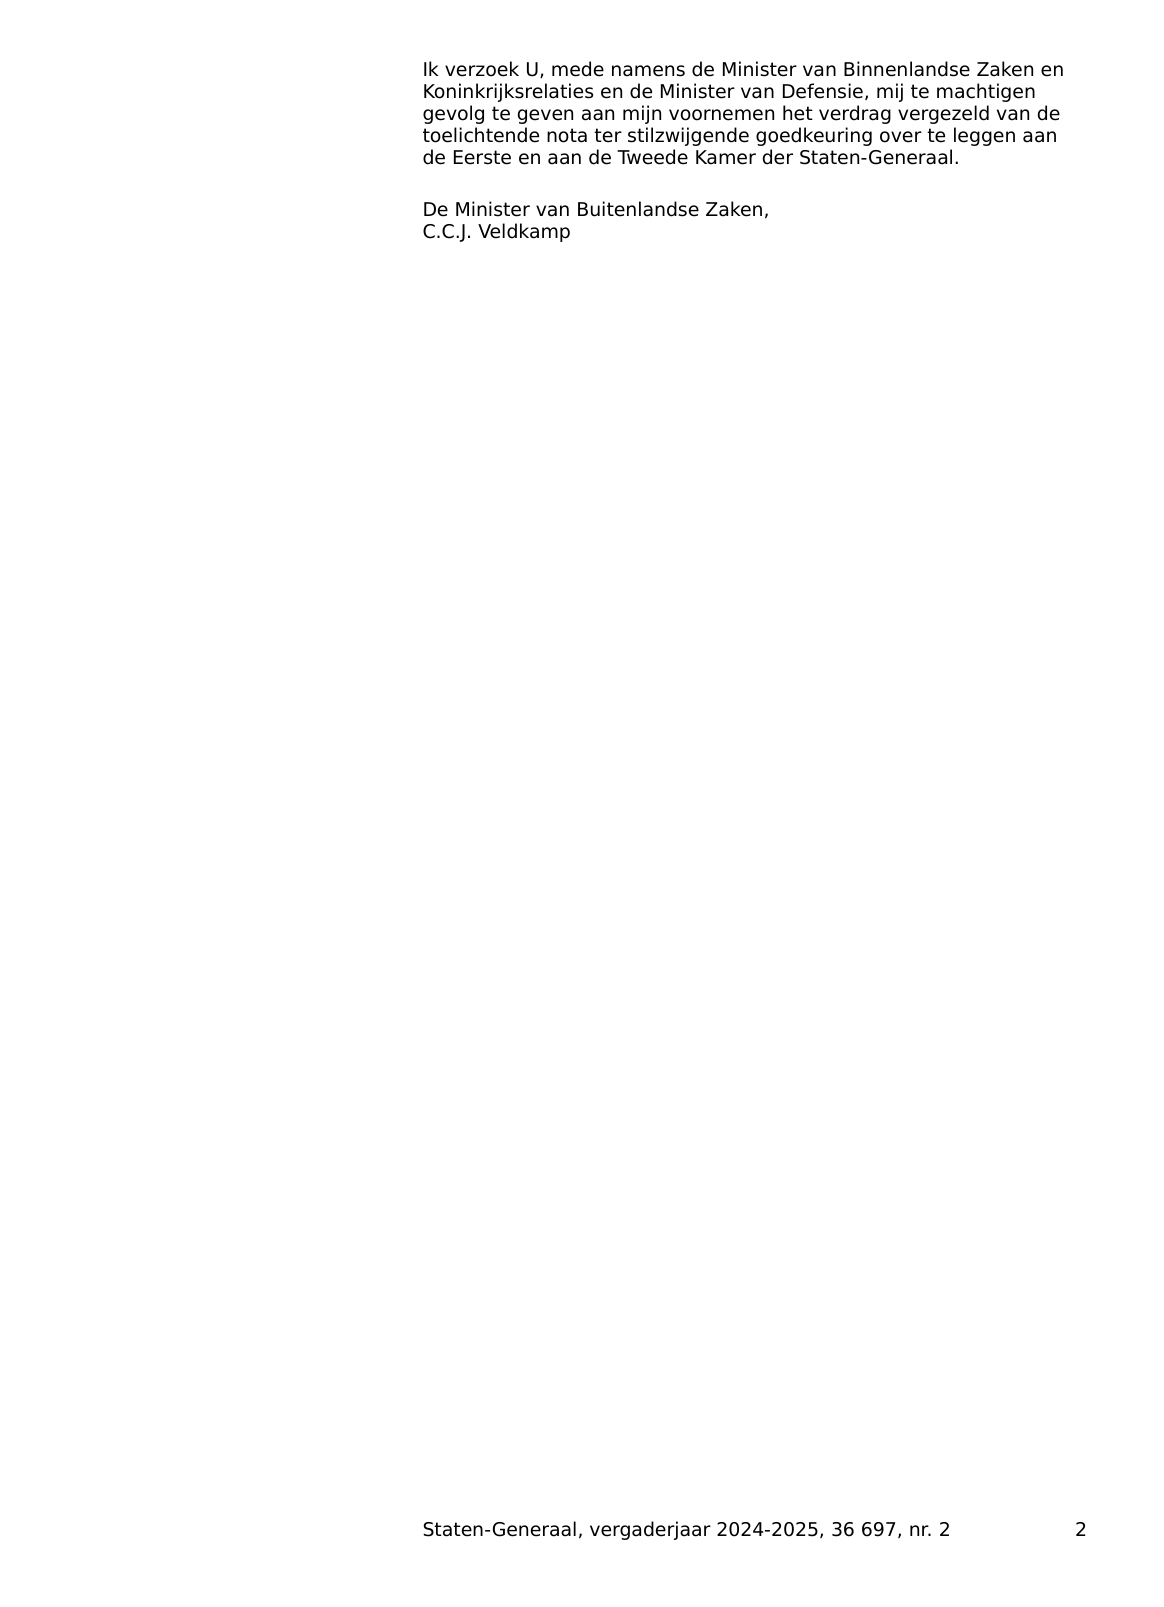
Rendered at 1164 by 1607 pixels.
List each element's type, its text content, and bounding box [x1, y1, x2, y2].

text De Minister van Buitenlandse Zaken, C.C.J. Veldkamp [422, 199, 1087, 243]
text Ik verzoek U, mede namens de Minister van Binnenlandse Zaken en Koninkrijksrelaties en de Minister van Defensie, mij te machtigen gevolg te geven aan mijn voornemen het verdrag vergezeld van de toelichtende nota ter stilzwijgende goedkeuring over te leggen aan de Eerste en aan de Tweede Kamer der Staten-Generaal. [422, 59, 1087, 169]
